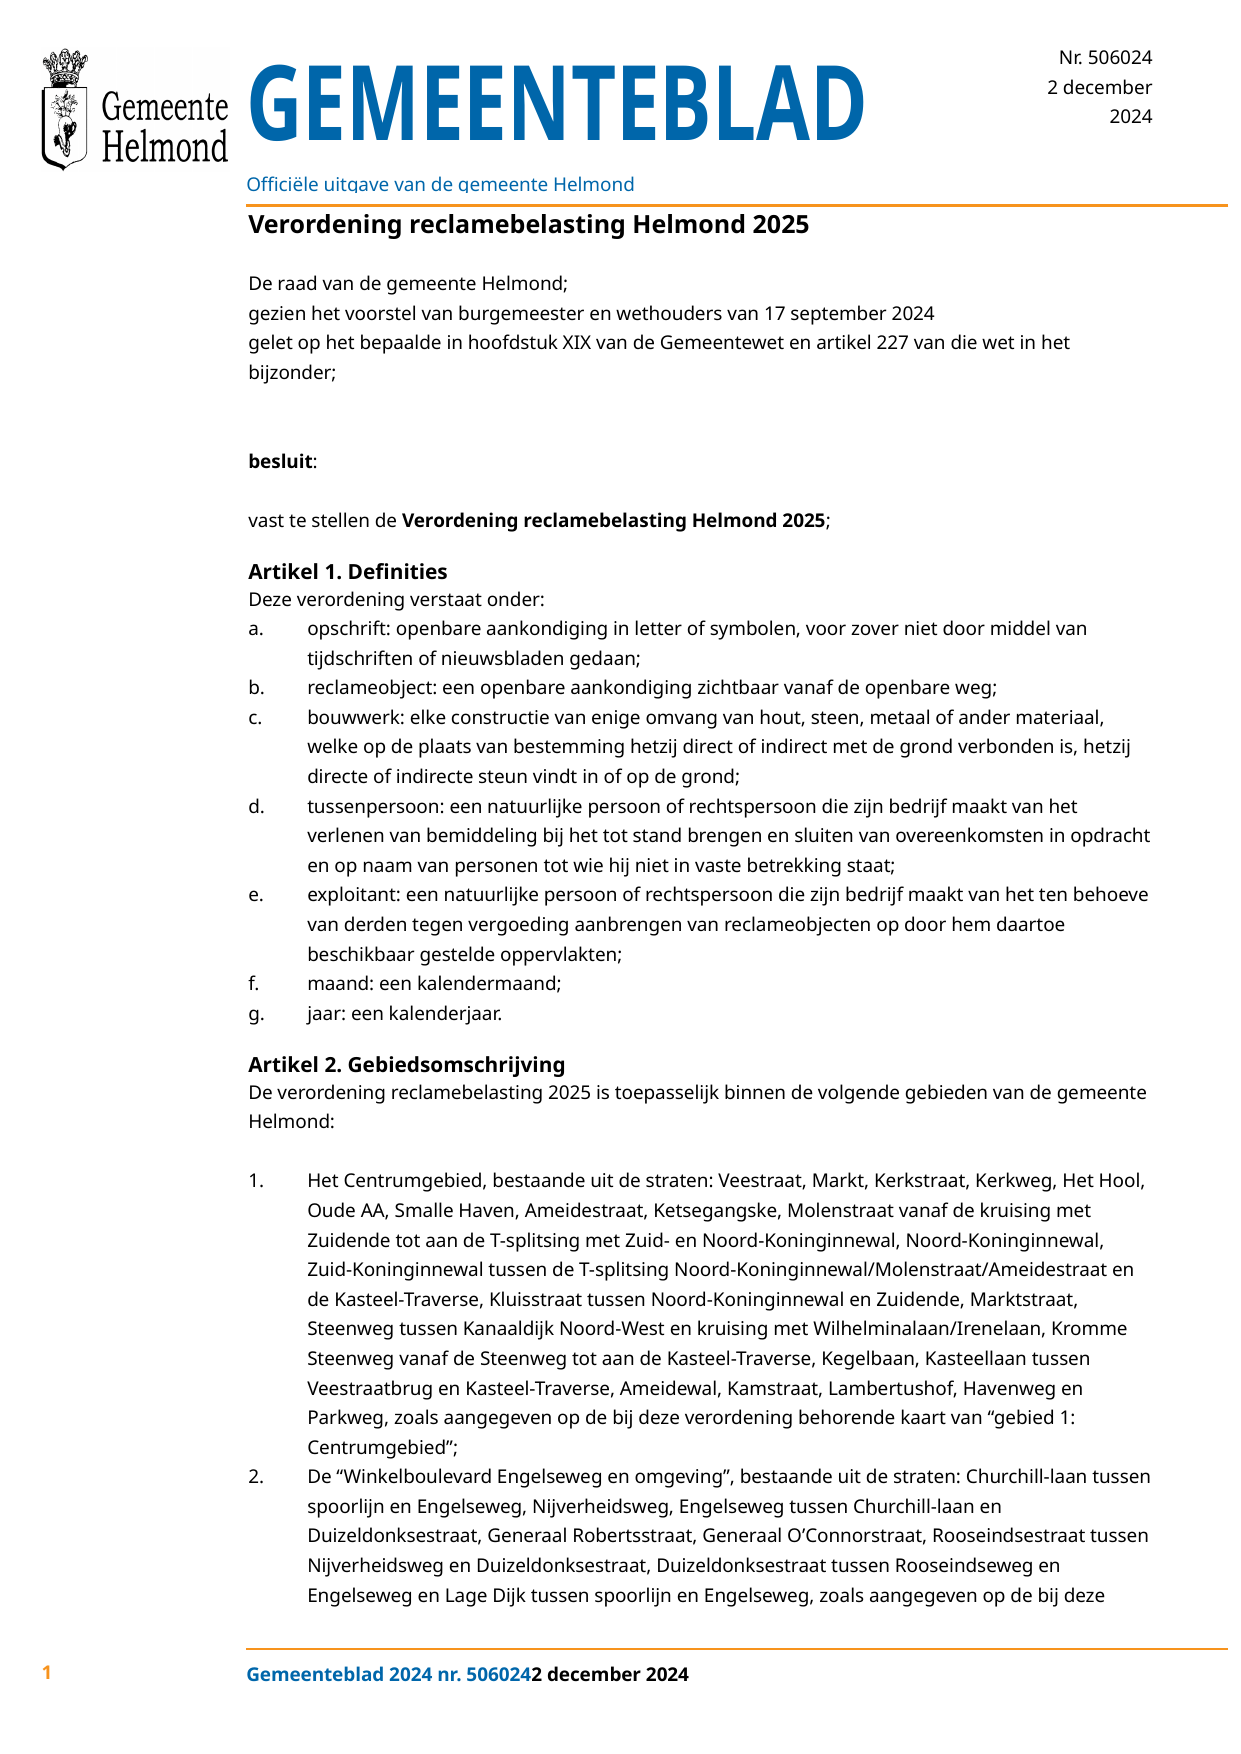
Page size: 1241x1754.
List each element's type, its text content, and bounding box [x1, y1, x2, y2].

list bouwwerk: elke constructie van enige omvang van hout, steen, metaal of ander materiaal, welke op de plaats van bestemming hetzij direct of indirect met de grond verbonden is, hetzij directe of indirecte steun vindt in of op de grond; [248, 704, 1152, 789]
text gelet op het bepaalde in hoofdstuk XIX van de Gemeentewet en artikel 227 van die wet in het bijzonder; [248, 329, 1152, 385]
list exploitant: een natuurlijke persoon of rechtspersoon die zijn bedrijf maakt van het ten behoeve van derden tegen vergoeding aanbrengen van reclameobjecten op door hem daartoe beschikbaar gestelde oppervlakten; [248, 882, 1152, 967]
text Deze verordening verstaat onder: [248, 586, 1152, 612]
list jaar: een kalenderjaar. [248, 1000, 1152, 1026]
list tussenpersoon: een natuurlijke persoon of rechtspersoon die zijn bedrijf maakt van het verlenen van bemiddeling bij het tot stand brengen en sluiten van overeenkomsten in opdracht en op naam van personen tot wie hij niet in vaste betrekking staat; [248, 793, 1152, 878]
text De raad van de gemeente Helmond; [248, 270, 1152, 296]
text Verordening reclamebelasting Helmond 2025 [248, 207, 1152, 241]
text gezien het voorstel van burgemeester en wethouders van 17 september 2024 [248, 300, 1152, 326]
list reclameobject: een openbare aankondiging zichtbaar vanaf de openbare weg; [248, 674, 1152, 700]
list Het Centrumgebied, bestaande uit de straten: Veestraat, Markt, Kerkstraat, Kerkweg, Het Hool, Oude AA, Smalle Haven, Ameidestraat, Ketsegangske, Molenstraat vanaf de kruising met Zuidende tot aan de T-splitsing met Zuid- en Noord-Koninginnewal, Noord-Koninginnewal, Zuid-Koninginnewal tussen de T-splitsing Noord-Koninginnewal/Molenstraat/Ameidestraat en de Kasteel-Traverse, Kluisstraat tussen Noord-Koninginnewal en Zuidende, Marktstraat, Steenweg tussen Kanaaldijk Noord-West en kruising met Wilhelminalaan/Irenelaan, Kromme Steenweg vanaf de Steenweg tot aan de Kasteel-Traverse, Kegelbaan, Kasteellaan tussen Veestraatbrug en Kasteel-Traverse, Ameidewal, Kamstraat, Lambertushof, Havenweg en Parkweg, zoals aangegeven op de bij deze verordening behorende kaart van “gebied 1: Centrumgebied”; [248, 1168, 1152, 1459]
list opschrift: openbare aankondiging in letter of symbolen, voor zover niet door middel van tijdschriften of nieuwsbladen gedaan; [248, 615, 1152, 671]
text Artikel 2. Gebiedsomschrijving [248, 1050, 1152, 1079]
list De “Winkelboulevard Engelseweg en omgeving”, bestaande uit de straten: Churchill-laan tussen spoorlijn en Engelseweg, Nijverheidsweg, Engelseweg tussen Churchill-laan en Duizeldonksestraat, Generaal Robertsstraat, Generaal O’Connorstraat, Rooseindsestraat tussen Nijverheidsweg en Duizeldonksestraat, Duizeldonksestraat tussen Rooseindseweg en Engelseweg en Lage Dijk tussen spoorlijn en Engelseweg, zoals aangegeven op de bij deze [248, 1463, 1152, 1607]
text vast te stellen de Verordening reclamebelasting Helmond 2025; [248, 507, 1152, 533]
text Artikel 1. Definities [248, 557, 1152, 586]
text besluit: [248, 448, 1152, 473]
picture [41, 47, 231, 172]
list maand: een kalendermaand; [248, 970, 1152, 996]
text De verordening reclamebelasting 2025 is toepasselijk binnen de volgende gebieden van de gemeente Helmond: [248, 1079, 1152, 1134]
